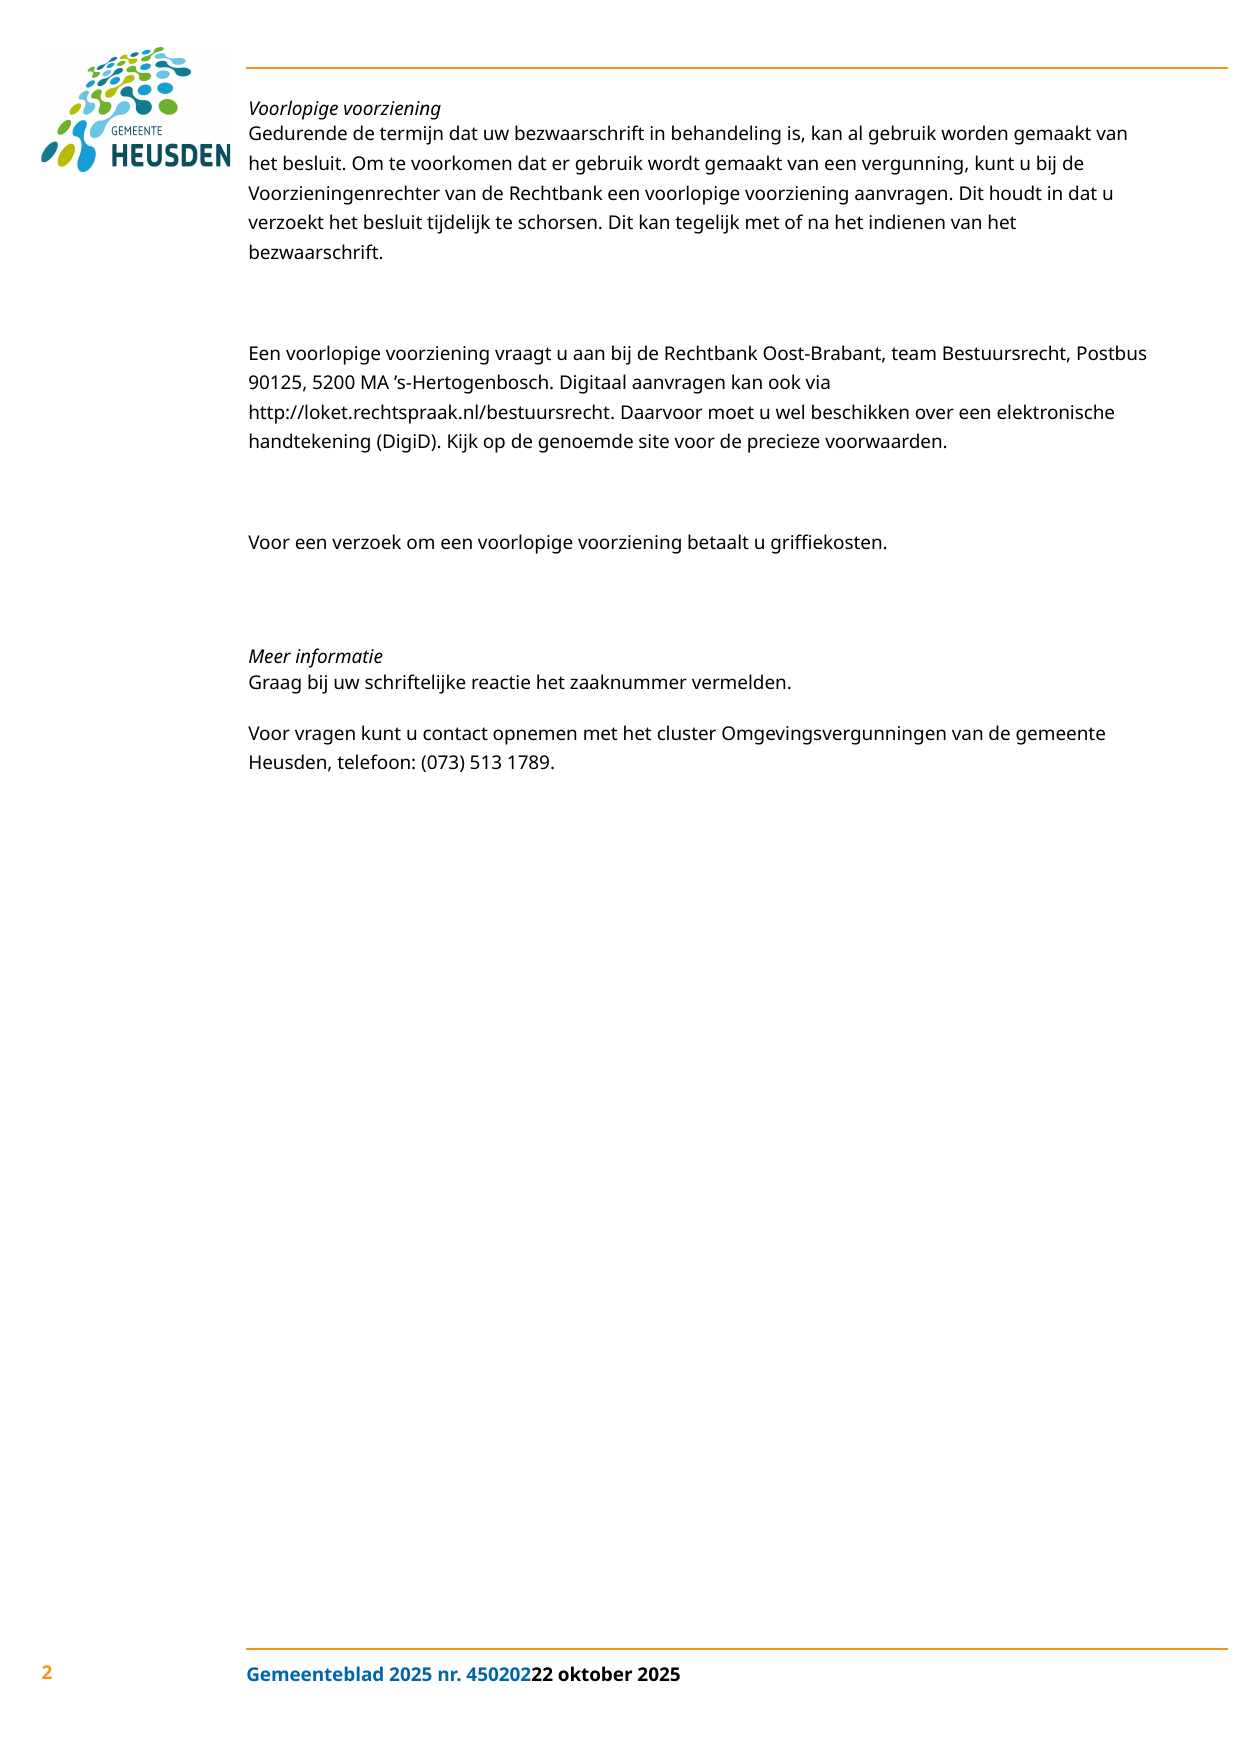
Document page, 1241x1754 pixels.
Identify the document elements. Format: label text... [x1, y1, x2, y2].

text Meer informatie [248, 644, 1152, 669]
text Graag bij uw schriftelijke reactie het zaaknummer vermelden. [248, 669, 1152, 695]
text Een voorlopige voorziening vraagt u aan bij de Rechtbank Oost-Brabant, team Bestuursrecht, Postbus 90125, 5200 MA ’s-Hertogenbosch. Digitaal aanvragen kan ook via http://loket.rechtspraak.nl/bestuursrecht. Daarvoor moet u wel beschikken over een elektronische handtekening (DigiD). Kijk op de genoemde site voor de precieze voorwaarden. [248, 340, 1152, 454]
picture [41, 47, 231, 172]
text Gedurende de termijn dat uw bezwaarschrift in behandeling is, kan al gebruik worden gemaakt van het besluit. Om te voorkomen dat er gebruik wordt gemaakt van een vergunning, kunt u bij de Voorzieningenrechter van de Rechtbank een voorlopige voorziening aanvragen. Dit houdt in dat u verzoekt het besluit tijdelijk te schorsen. Dit kan tegelijk met of na het indienen van het bezwaarschrift. [248, 121, 1152, 264]
text Voorlopige voorziening [248, 95, 1152, 121]
text Voor een verzoek om een voorlopige voorziening betaalt u griffiekosten. [248, 529, 1152, 555]
text Voor vragen kunt u contact opnemen met het cluster Omgevingsvergunningen van de gemeente Heusden, telefoon: (073) 513 1789. [248, 720, 1152, 775]
